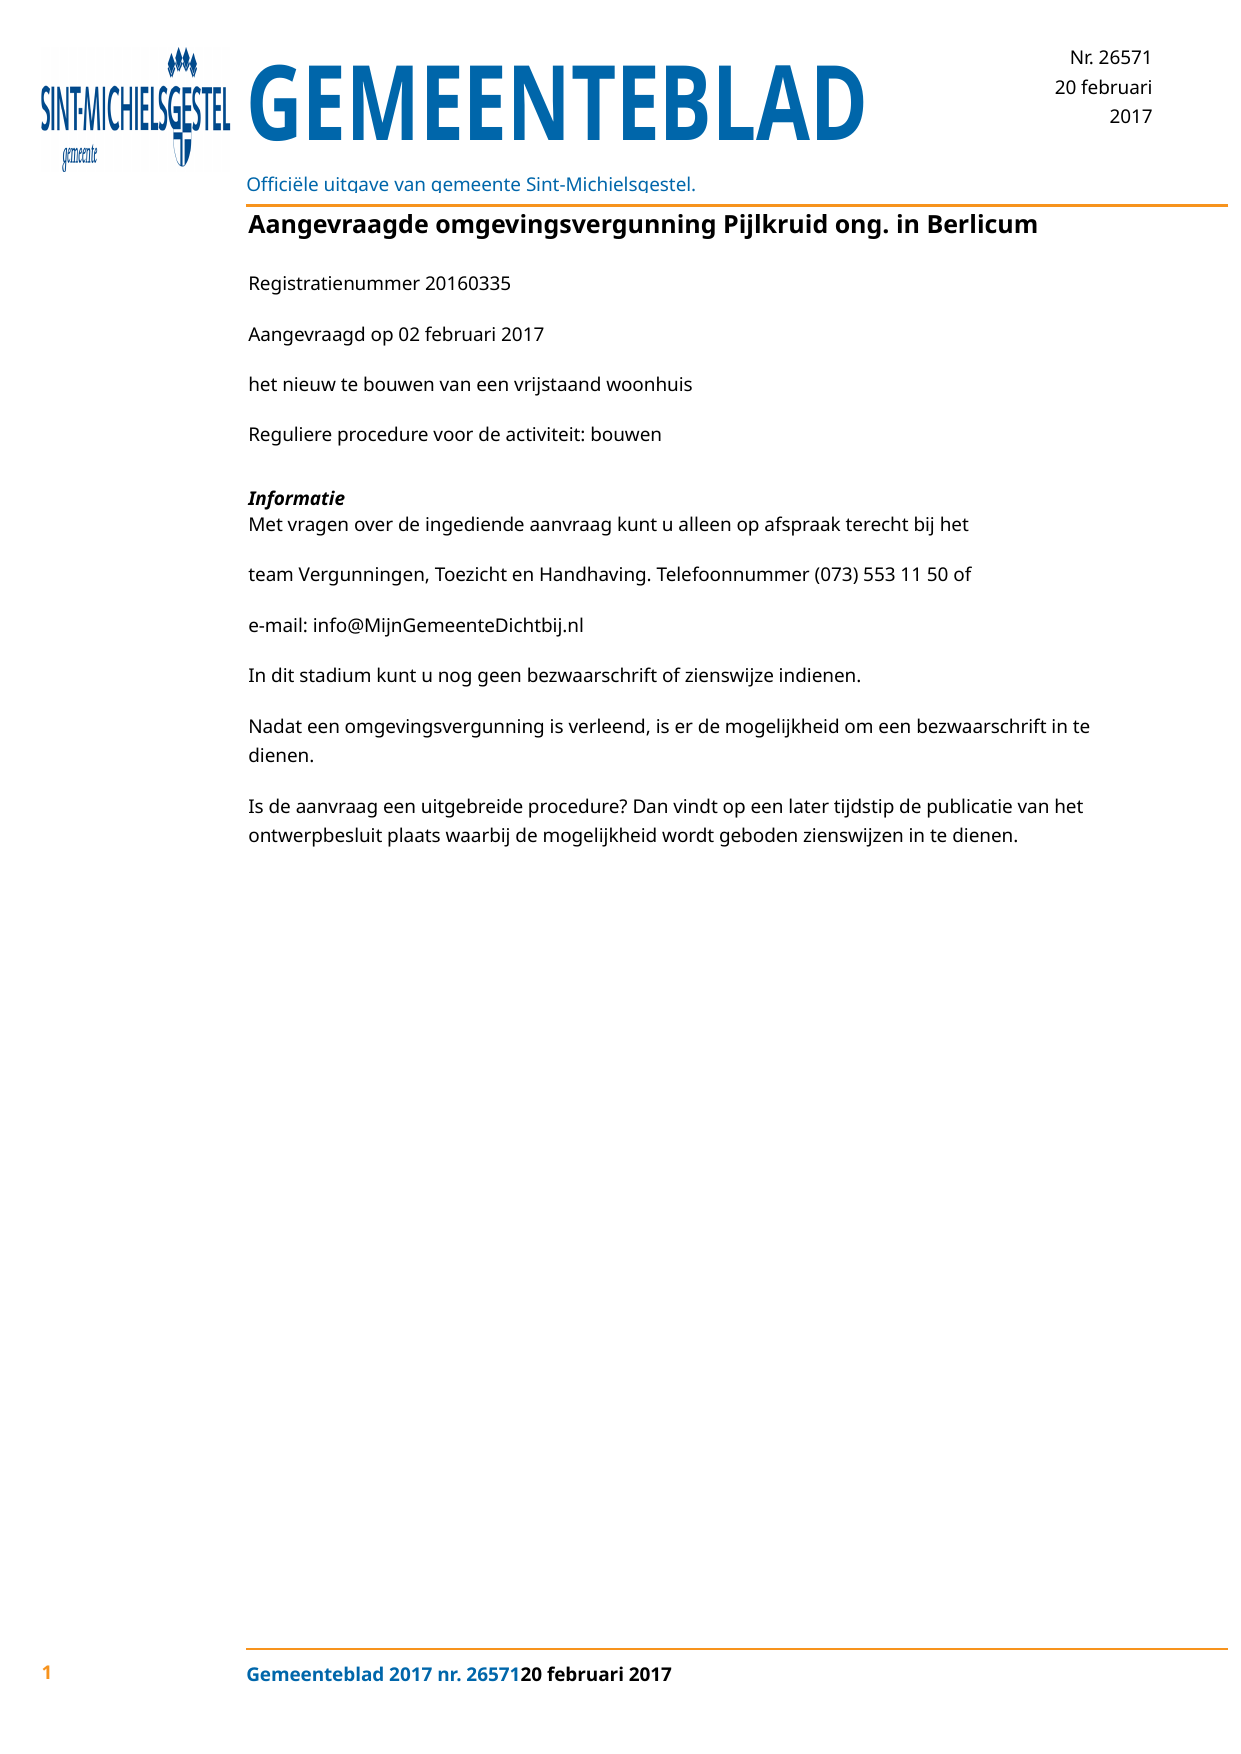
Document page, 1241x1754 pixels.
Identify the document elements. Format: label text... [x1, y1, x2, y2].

text Aangevraagd op 02 februari 2017 [248, 321, 1152, 346]
text Registratienummer 20160335 [248, 270, 1152, 296]
text In dit stadium kunt u nog geen bezwaarschrift of zienswijze indienen. [248, 662, 1152, 688]
text e-mail: info@MijnGemeenteDichtbij.nl [248, 612, 1152, 638]
text Met vragen over de ingediende aanvraag kunt u alleen op afspraak terecht bij het [248, 511, 1152, 537]
text Nadat een omgevingsvergunning is verleend, is er de mogelijkheid om een bezwaarschrift in te dienen. [248, 713, 1152, 768]
text Informatie [248, 486, 1152, 511]
picture [41, 47, 231, 172]
text Is de aanvraag een uitgebreide procedure? Dan vindt op een later tijdstip de publicatie van het ontwerpbesluit plaats waarbij de mogelijkheid wordt geboden zienswijzen in te dienen. [248, 793, 1152, 848]
text het nieuw te bouwen van een vrijstaand woonhuis [248, 371, 1152, 397]
text Reguliere procedure voor de activiteit: bouwen [248, 422, 1152, 447]
text team Vergunningen, Toezicht en Handhaving. Telefoonnummer (073) 553 11 50 of [248, 562, 1152, 587]
text Aangevraagde omgevingsvergunning Pijlkruid ong. in Berlicum [248, 207, 1152, 241]
